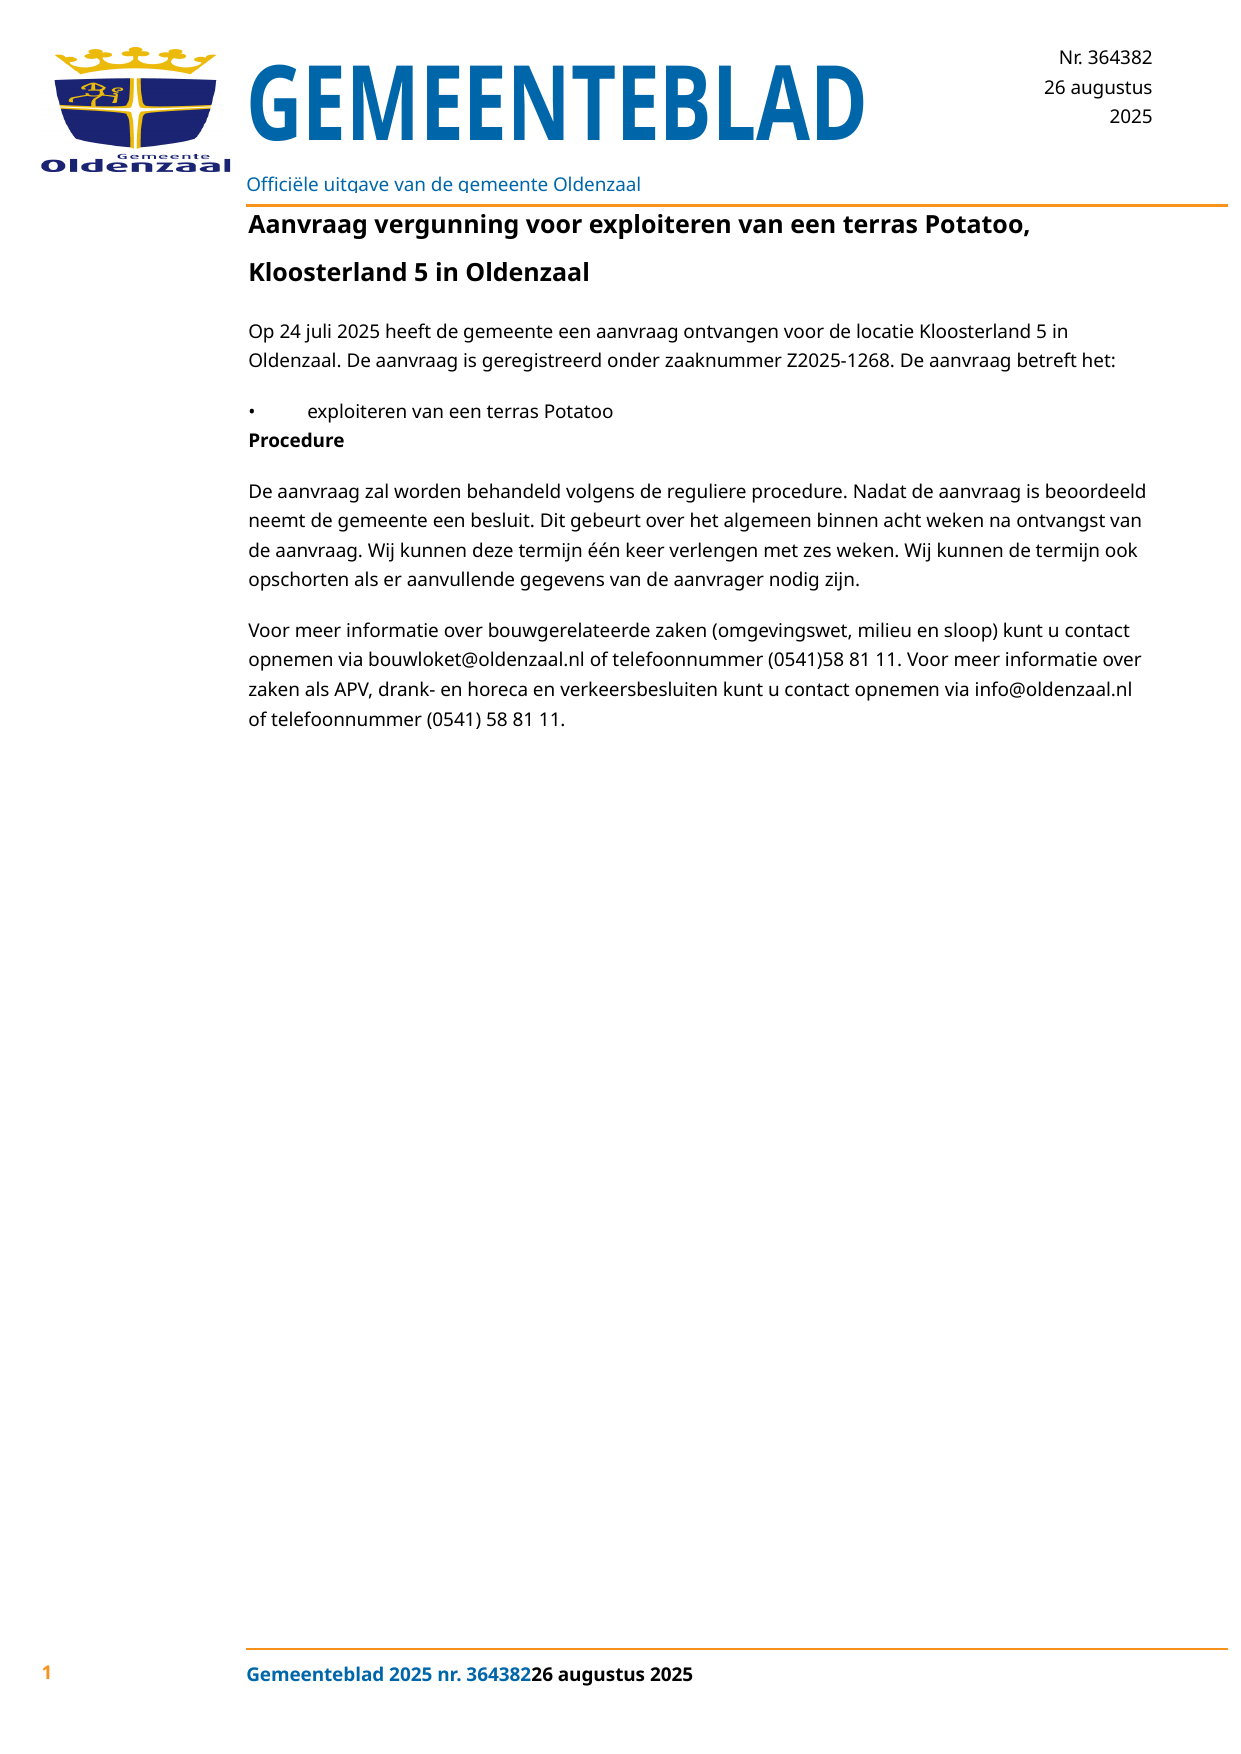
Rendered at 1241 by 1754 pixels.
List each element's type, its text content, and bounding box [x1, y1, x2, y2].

text Voor meer informatie over bouwgerelateerde zaken (omgevingswet, milieu en sloop) kunt u contact opnemen via bouwloket@oldenzaal.nl of telefoonnummer (0541)58 81 11. Voor meer informatie over zaken als APV, drank- en horeca en verkeersbesluiten kunt u contact opnemen via info@oldenzaal.nl of telefoonnummer (0541) 58 81 11. [248, 617, 1152, 732]
list exploiteren van een terras Potatoo [248, 398, 1152, 424]
text Procedure [248, 427, 1152, 453]
text Aanvraag vergunning voor exploiteren van een terras Potatoo, Kloosterland 5 in Oldenzaal [248, 207, 1152, 288]
text De aanvraag zal worden behandeld volgens de reguliere procedure. Nadat de aanvraag is beoordeeld neemt de gemeente een besluit. Dit gebeurt over het algemeen binnen acht weken na ontvangst van de aanvraag. Wij kunnen deze termijn één keer verlengen met zes weken. Wij kunnen de termijn ook opschorten als er aanvullende gegevens van de aanvrager nodig zijn. [248, 478, 1152, 592]
picture [41, 47, 231, 172]
text Op 24 juli 2025 heeft de gemeente een aanvraag ontvangen voor de locatie Kloosterland 5 in Oldenzaal. De aanvraag is geregistreerd onder zaaknummer Z2025-1268. De aanvraag betreft het: [248, 318, 1152, 373]
